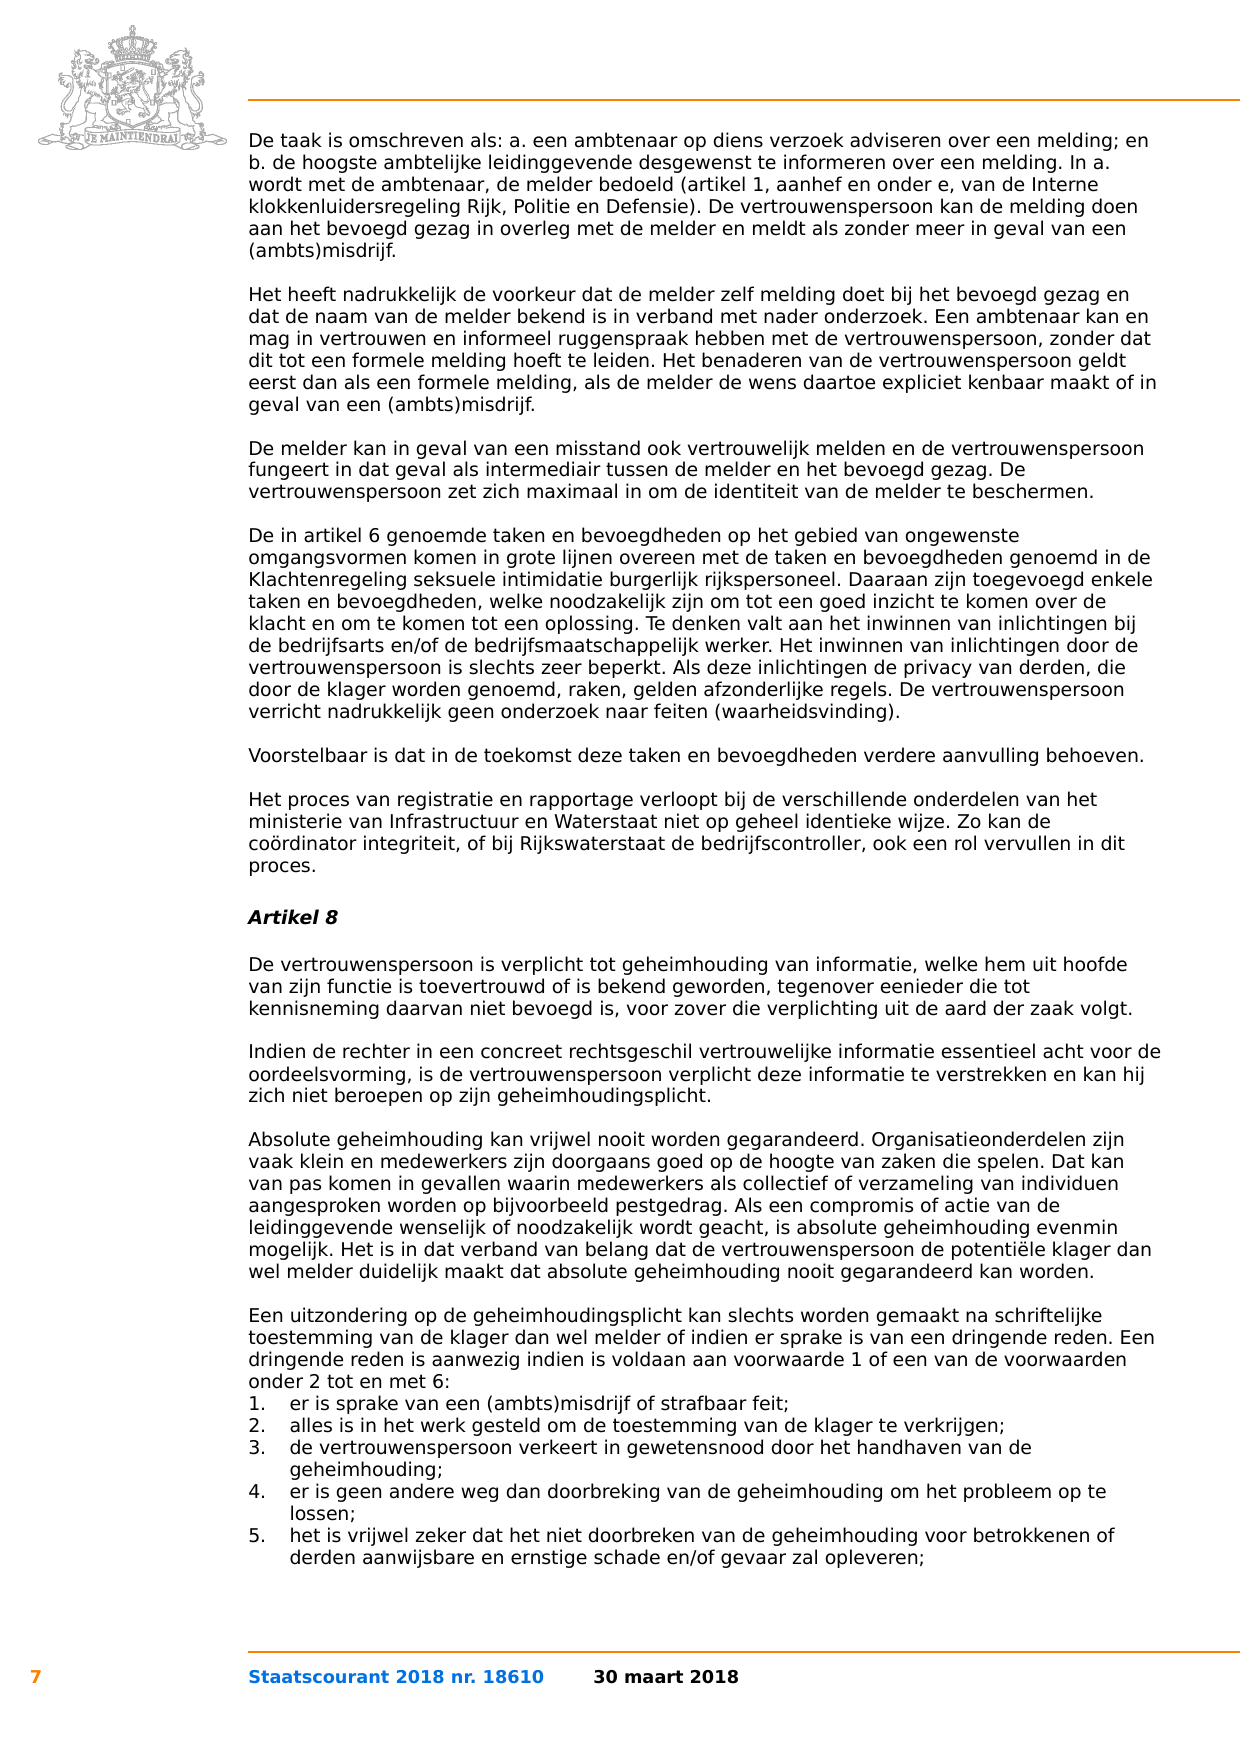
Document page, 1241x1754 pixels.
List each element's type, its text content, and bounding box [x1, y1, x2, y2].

text Indien de rechter in een concreet rechtsgeschil vertrouwelijke informatie essentieel acht voor de oordeelsvorming, is de vertrouwenspersoon verplicht deze informatie te verstrekken en kan hij zich niet beroepen op zijn geheimhoudingsplicht. [248, 1041, 1163, 1107]
text De in artikel 6 genoemde taken en bevoegdheden op het gebied van ongewenste omgangsvormen komen in grote lijnen overeen met de taken en bevoegdheden genoemd in de Klachtenregeling seksuele intimidatie burgerlijk rijkspersoneel. Daaraan zijn toegevoegd enkele taken en bevoegdheden, welke noodzakelijk zijn om tot een goed inzicht te komen over de klacht en om te komen tot een oplossing. Te denken valt aan het inwinnen van inlichtingen bij de bedrijfsarts en/of de bedrijfsmaatschappelijk werker. Het inwinnen van inlichtingen door de vertrouwenspersoon is slechts zeer beperkt. Als deze inlichtingen de privacy van derden, die door de klager worden genoemd, raken, gelden afzonderlijke regels. De vertrouwenspersoon verricht nadrukkelijk geen onderzoek naar feiten (waarheidsvinding). [248, 525, 1163, 723]
text 2. alles is in het werk gesteld om de toestemming van de klager te verkrijgen; [248, 1415, 1163, 1437]
text Een uitzondering op de geheimhoudingsplicht kan slechts worden gemaakt na schriftelijke toestemming van de klager dan wel melder of indien er sprake is van een dringende reden. Een dringende reden is aanwezig indien is voldaan aan voorwaarde 1 of een van de voorwaarden onder 2 tot en met 6: [248, 1305, 1163, 1393]
text 3. de vertrouwenspersoon verkeert in gewetensnood door het handhaven van de geheimhouding; [248, 1437, 1163, 1481]
subtitle Artikel 8 [248, 907, 1163, 929]
text De vertrouwenspersoon is verplicht tot geheimhouding van informatie, welke hem uit hoofde van zijn functie is toevertrouwd of is bekend geworden, tegenover eenieder die tot kennisneming daarvan niet bevoegd is, voor zover die verplichting uit de aard der zaak volgt. [248, 954, 1163, 1019]
text 5. het is vrijwel zeker dat het niet doorbreken van de geheimhouding voor betrokkenen of derden aanwijsbare en ernstige schade en/of gevaar zal opleveren; [248, 1525, 1163, 1569]
text 4. er is geen andere weg dan doorbreking van de geheimhouding om het probleem op te lossen; [248, 1481, 1163, 1525]
text De taak is omschreven als: a. een ambtenaar op diens verzoek adviseren over een melding; en b. de hoogste ambtelijke leidinggevende desgewenst te informeren over een melding. In a. wordt met de ambtenaar, de melder bedoeld (artikel 1, aanhef en onder e, van de Interne klokkenluidersregeling Rijk, Politie en Defensie). De vertrouwenspersoon kan de melding doen aan het bevoegd gezag in overleg met de melder en meldt als zonder meer in geval van een (ambts)misdrijf. [248, 130, 1163, 262]
text De melder kan in geval van een misstand ook vertrouwelijk melden en de vertrouwenspersoon fungeert in dat geval als intermediair tussen de melder en het bevoegd gezag. De vertrouwenspersoon zet zich maximaal in om de identiteit van de melder te beschermen. [248, 437, 1163, 503]
text Absolute geheimhouding kan vrijwel nooit worden gegarandeerd. Organisatieonderdelen zijn vaak klein en medewerkers zijn doorgaans goed op de hoogte van zaken die spelen. Dat kan van pas komen in gevallen waarin medewerkers als collectief of verzameling van individuen aangesproken worden op bijvoorbeeld pestgedrag. Als een compromis of actie van de leidinggevende wenselijk of noodzakelijk wordt geacht, is absolute geheimhouding evenmin mogelijk. Het is in dat verband van belang dat de vertrouwenspersoon de potentiële klager dan wel melder duidelijk maakt dat absolute geheimhouding nooit gegarandeerd kan worden. [248, 1129, 1163, 1283]
text Het heeft nadrukkelijk de voorkeur dat de melder zelf melding doet bij het bevoegd gezag en dat de naam van de melder bekend is in verband met nader onderzoek. Een ambtenaar kan en mag in vertrouwen en informeel ruggenspraak hebben met de vertrouwenspersoon, zonder dat dit tot een formele melding hoeft te leiden. Het benaderen van de vertrouwenspersoon geldt eerst dan als een formele melding, als de melder de wens daartoe expliciet kenbaar maakt of in geval van een (ambts)misdrijf. [248, 284, 1163, 416]
picture [38, 25, 227, 150]
text Voorstelbaar is dat in de toekomst deze taken en bevoegdheden verdere aanvulling behoeven. [248, 745, 1163, 767]
text 1. er is sprake van een (ambts)misdrijf of strafbaar feit; [248, 1393, 1163, 1415]
text Het proces van registratie en rapportage verloopt bij de verschillende onderdelen van het ministerie van Infrastructuur en Waterstaat niet op geheel identieke wijze. Zo kan de coördinator integriteit, of bij Rijkswaterstaat de bedrijfscontroller, ook een rol vervullen in dit proces. [248, 789, 1163, 877]
